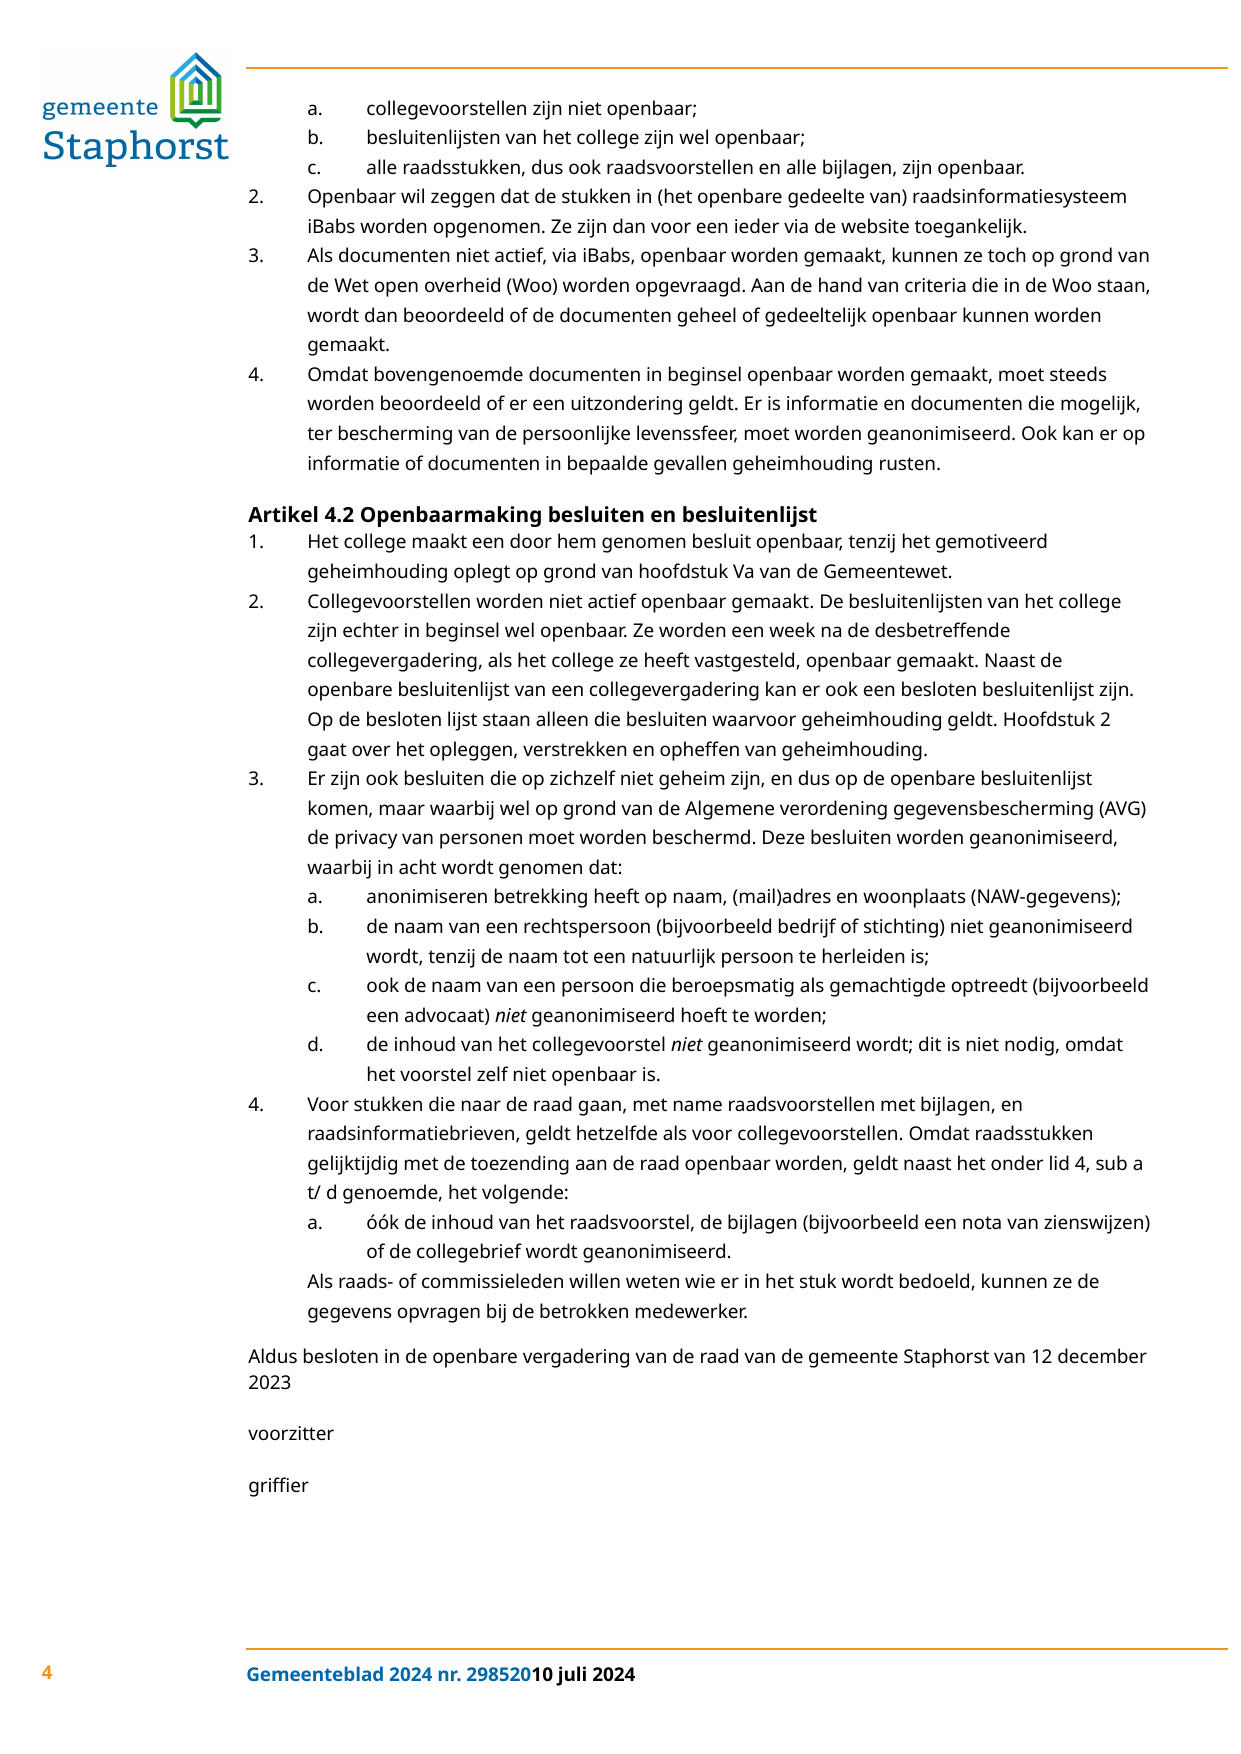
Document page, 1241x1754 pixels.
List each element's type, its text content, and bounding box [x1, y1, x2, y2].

list Het college maakt een door hem genomen besluit openbaar, tenzij het gemotiveerd geheimhouding oplegt op grond van hoofdstuk Va van de Gemeentewet. [248, 529, 1152, 584]
list collegevoorstellen zijn niet openbaar; [307, 95, 1152, 121]
picture [41, 47, 231, 172]
list Er zijn ook besluiten die op zichzelf niet geheim zijn, en dus op de openbare besluitenlijst komen, maar waarbij wel op grond van de Algemene verordening gegevensbescherming (AVG) de privacy van personen moet worden beschermd. Deze besluiten worden geanonimiseerd, waarbij in acht wordt genomen dat: [248, 765, 1152, 880]
list besluitenlijsten van het college zijn wel openbaar; [307, 124, 1152, 150]
list Omdat bovengenoemde documenten in beginsel openbaar worden gemaakt, moet steeds worden beoordeeld of er een uitzondering geldt. Er is informatie en documenten die mogelijk, ter bescherming van de persoonlijke levenssfeer, moet worden geanonimiseerd. Ook kan er op informatie of documenten in bepaalde gevallen geheimhouding rusten. [248, 361, 1152, 476]
text griffier [248, 1472, 1152, 1498]
list alle raadsstukken, dus ook raadsvoorstellen en alle bijlagen, zijn openbaar. [307, 154, 1152, 180]
list anonimiseren betrekking heeft op naam, (mail)adres en woonplaats (NAW-gegevens); [307, 884, 1152, 909]
text Aldus besloten in de openbare vergadering van de raad van de gemeente Staphorst van 12 december 2023 [248, 1343, 1152, 1395]
list Collegevoorstellen worden niet actief openbaar gemaakt. De besluitenlijsten van het college zijn echter in beginsel wel openbaar. Ze worden een week na de desbetreffende collegevergadering, als het college ze heeft vastgesteld, openbaar gemaakt. Naast de openbare besluitenlijst van een collegevergadering kan er ook een besloten besluitenlijst zijn. Op de besloten lijst staan alleen die besluiten waarvoor geheimhouding geldt. Hoofdstuk 2 gaat over het opleggen, verstrekken en opheffen van geheimhouding. [248, 588, 1152, 761]
list óók de inhoud van het raadsvoorstel, de bijlagen (bijvoorbeeld een nota van zienswijzen) of de collegebrief wordt geanonimiseerd. [307, 1209, 1152, 1264]
list de inhoud van het collegevoorstel niet geanonimiseerd wordt; dit is niet nodig, omdat het voorstel zelf niet openbaar is. [307, 1032, 1152, 1087]
text voorzitter [248, 1421, 1152, 1446]
text Artikel 4.2 Openbaarmaking besluiten en besluitenlijst [248, 500, 1152, 529]
list de naam van een rechtspersoon (bijvoorbeeld bedrijf of stichting) niet geanonimiseerd wordt, tenzij de naam tot een natuurlijk persoon te herleiden is; [307, 913, 1152, 968]
list Voor stukken die naar de raad gaan, met name raadsvoorstellen met bijlagen, en raadsinformatiebrieven, geldt hetzelfde als voor collegevoorstellen. Omdat raadsstukken gelijktijdig met de toezending aan de raad openbaar worden, geldt naast het onder lid 4, sub a t/ d genoemde, het volgende: [248, 1091, 1152, 1205]
list Als raads- of commissieleden willen weten wie er in het stuk wordt bedoeld, kunnen ze de gegevens opvragen bij de betrokken medewerker. [248, 1268, 1152, 1323]
list Als documenten niet actief, via iBabs, openbaar worden gemaakt, kunnen ze toch op grond van de Wet open overheid (Woo) worden opgevraagd. Aan de hand van criteria die in de Woo staan, wordt dan beoordeeld of de documenten geheel of gedeeltelijk openbaar kunnen worden gemaakt. [248, 243, 1152, 357]
list Openbaar wil zeggen dat de stukken in (het openbare gedeelte van) raadsinformatiesysteem iBabs worden opgenomen. Ze zijn dan voor een ieder via de website toegankelijk. [248, 183, 1152, 239]
list ook de naam van een persoon die beroepsmatig als gemachtigde optreedt (bijvoorbeeld een advocaat) niet geanonimiseerd hoeft te worden; [307, 972, 1152, 1028]
